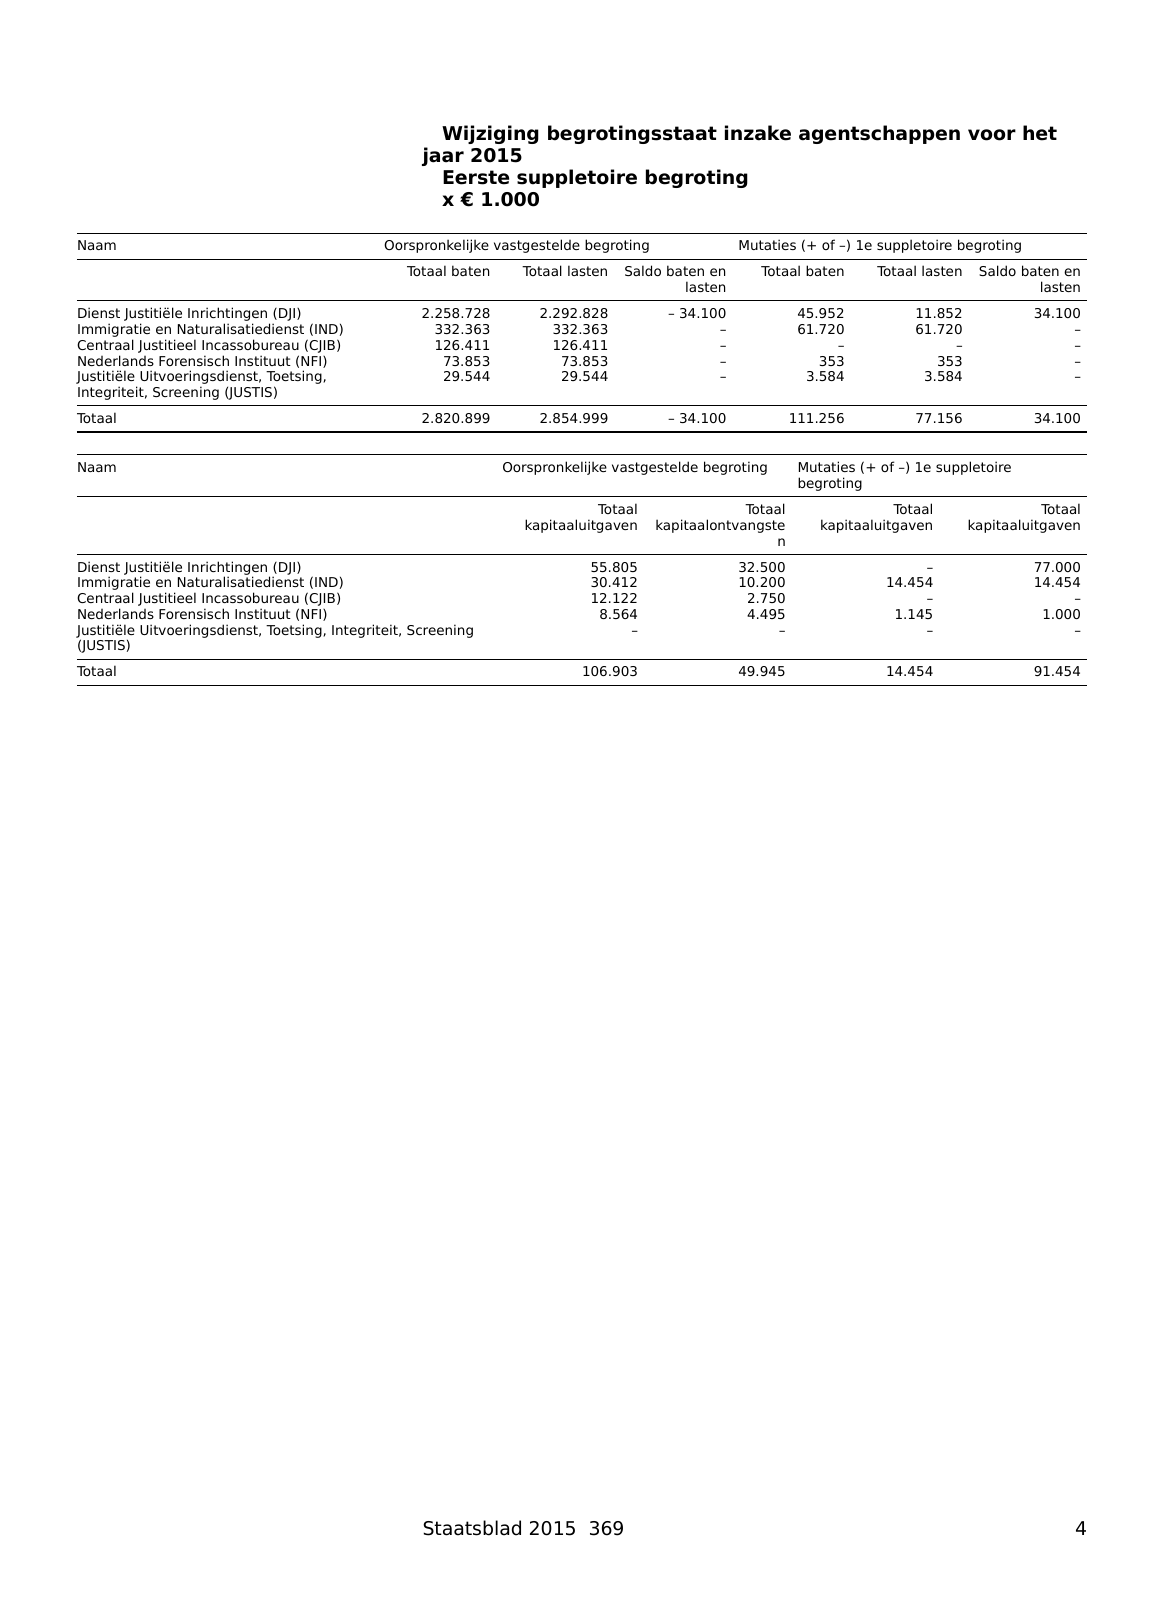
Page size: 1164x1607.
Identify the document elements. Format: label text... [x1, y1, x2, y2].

table_cell 77.000 [939, 555, 1087, 575]
table_cell Totaal kapitaaluitgaven [791, 497, 939, 554]
table_cell 1.000 [939, 607, 1087, 622]
table_cell 14.454 [939, 575, 1087, 591]
table_cell 12.122 [496, 591, 644, 607]
table_cell Totaal kapitaalontvangsten [644, 497, 791, 554]
table_cell 29.544 [496, 369, 614, 405]
table_cell Totaal lasten [850, 260, 968, 300]
table_cell Totaal baten [732, 260, 850, 300]
table_cell 8.564 [496, 607, 644, 622]
table_cell 2.750 [644, 591, 791, 607]
table_cell – [969, 338, 1087, 353]
table_cell Nederlands Forensisch Instituut (NFI) [77, 607, 496, 622]
table_cell Saldo baten en lasten [614, 260, 732, 300]
table_cell Saldo baten en lasten [969, 260, 1087, 300]
table_header Oorspronkelijke vastgestelde begroting [378, 234, 732, 258]
table_cell – [791, 591, 939, 607]
table_cell – [969, 353, 1087, 369]
table_cell 353 [732, 353, 850, 369]
table_cell 77.156 [850, 406, 968, 431]
table_cell 332.363 [496, 322, 614, 338]
table_header Oorspronkelijke vastgestelde begroting [496, 455, 791, 496]
table_cell 29.544 [378, 369, 496, 405]
table_cell Centraal Justitieel Incassobureau (CJIB) [77, 591, 496, 607]
table_header Naam [77, 455, 496, 496]
table_cell – [732, 338, 850, 353]
table_cell 4.495 [644, 607, 791, 622]
table_cell 55.805 [496, 555, 644, 575]
table_cell 61.720 [850, 322, 968, 338]
table_cell 353 [850, 353, 968, 369]
table_cell – [614, 369, 732, 405]
table_cell Totaal kapitaaluitgaven [939, 497, 1087, 554]
table_header Mutaties (+ of –) 1e suppletoire begroting [791, 455, 1087, 496]
table_cell 10.200 [644, 575, 791, 591]
table_cell Totaal baten [378, 260, 496, 300]
table_cell 3.584 [850, 369, 968, 405]
table_cell 73.853 [496, 353, 614, 369]
table_cell 45.952 [732, 301, 850, 322]
table_cell 14.454 [791, 575, 939, 591]
table_cell – [614, 322, 732, 338]
table_cell Immigratie en Naturalisatiedienst (IND) [77, 322, 378, 338]
table_cell – [644, 623, 791, 658]
table_cell – [496, 623, 644, 658]
table_cell 111.256 [732, 406, 850, 431]
table_cell 2.854.999 [496, 406, 614, 431]
table_cell 2.258.728 [378, 301, 496, 322]
table_cell – [969, 322, 1087, 338]
table_cell 73.853 [378, 353, 496, 369]
table_cell [77, 260, 378, 300]
table_cell 91.454 [939, 660, 1087, 685]
table_cell Totaal kapitaaluitgaven [496, 497, 644, 554]
table_cell – 34.100 [614, 301, 732, 322]
table_cell Nederlands Forensisch Instituut (NFI) [77, 353, 378, 369]
table_cell Totaal [77, 406, 378, 431]
table_cell – 34.100 [614, 406, 732, 431]
table_cell Justitiële Uitvoeringsdienst, Toetsing, Integriteit, Screening (JUSTIS) [77, 369, 378, 405]
table_cell Totaal lasten [496, 260, 614, 300]
table_cell 332.363 [378, 322, 496, 338]
text Wijziging begrotingsstaat inzake agentschappen voor het jaar 2015 [422, 123, 1087, 167]
table_cell Centraal Justitieel Incassobureau (CJIB) [77, 338, 378, 353]
table_header Mutaties (+ of –) 1e suppletoire begroting [732, 234, 1087, 258]
table_cell 106.903 [496, 660, 644, 685]
text x € 1.000 [422, 188, 1087, 211]
table_cell Dienst Justitiële Inrichtingen (DJI) [77, 301, 378, 322]
table_cell 126.411 [378, 338, 496, 353]
table_cell 32.500 [644, 555, 791, 575]
table_cell – [791, 555, 939, 575]
table_cell 3.584 [732, 369, 850, 405]
table_cell 34.100 [969, 301, 1087, 322]
table_cell 1.145 [791, 607, 939, 622]
table_cell 11.852 [850, 301, 968, 322]
table_cell – [614, 338, 732, 353]
table_cell – [939, 591, 1087, 607]
table_cell – [791, 623, 939, 658]
table_cell – [939, 623, 1087, 658]
table_cell 2.292.828 [496, 301, 614, 322]
table_cell Immigratie en Naturalisatiedienst (IND) [77, 575, 496, 591]
table_cell Dienst Justitiële Inrichtingen (DJI) [77, 555, 496, 575]
table_cell 126.411 [496, 338, 614, 353]
table_cell – [969, 369, 1087, 405]
table_cell 30.412 [496, 575, 644, 591]
table_header Naam [77, 234, 378, 258]
table_cell [77, 497, 496, 554]
table_cell 2.820.899 [378, 406, 496, 431]
table_cell 14.454 [791, 660, 939, 685]
table_cell Justitiële Uitvoeringsdienst, Toetsing, Integriteit, Screening (JUSTIS) [77, 623, 496, 658]
text Eerste suppletoire begroting [422, 167, 1087, 188]
table_cell 49.945 [644, 660, 791, 685]
table_cell – [850, 338, 968, 353]
table_cell 61.720 [732, 322, 850, 338]
table_cell – [614, 353, 732, 369]
table_cell Totaal [77, 660, 496, 685]
table_cell 34.100 [969, 406, 1087, 431]
